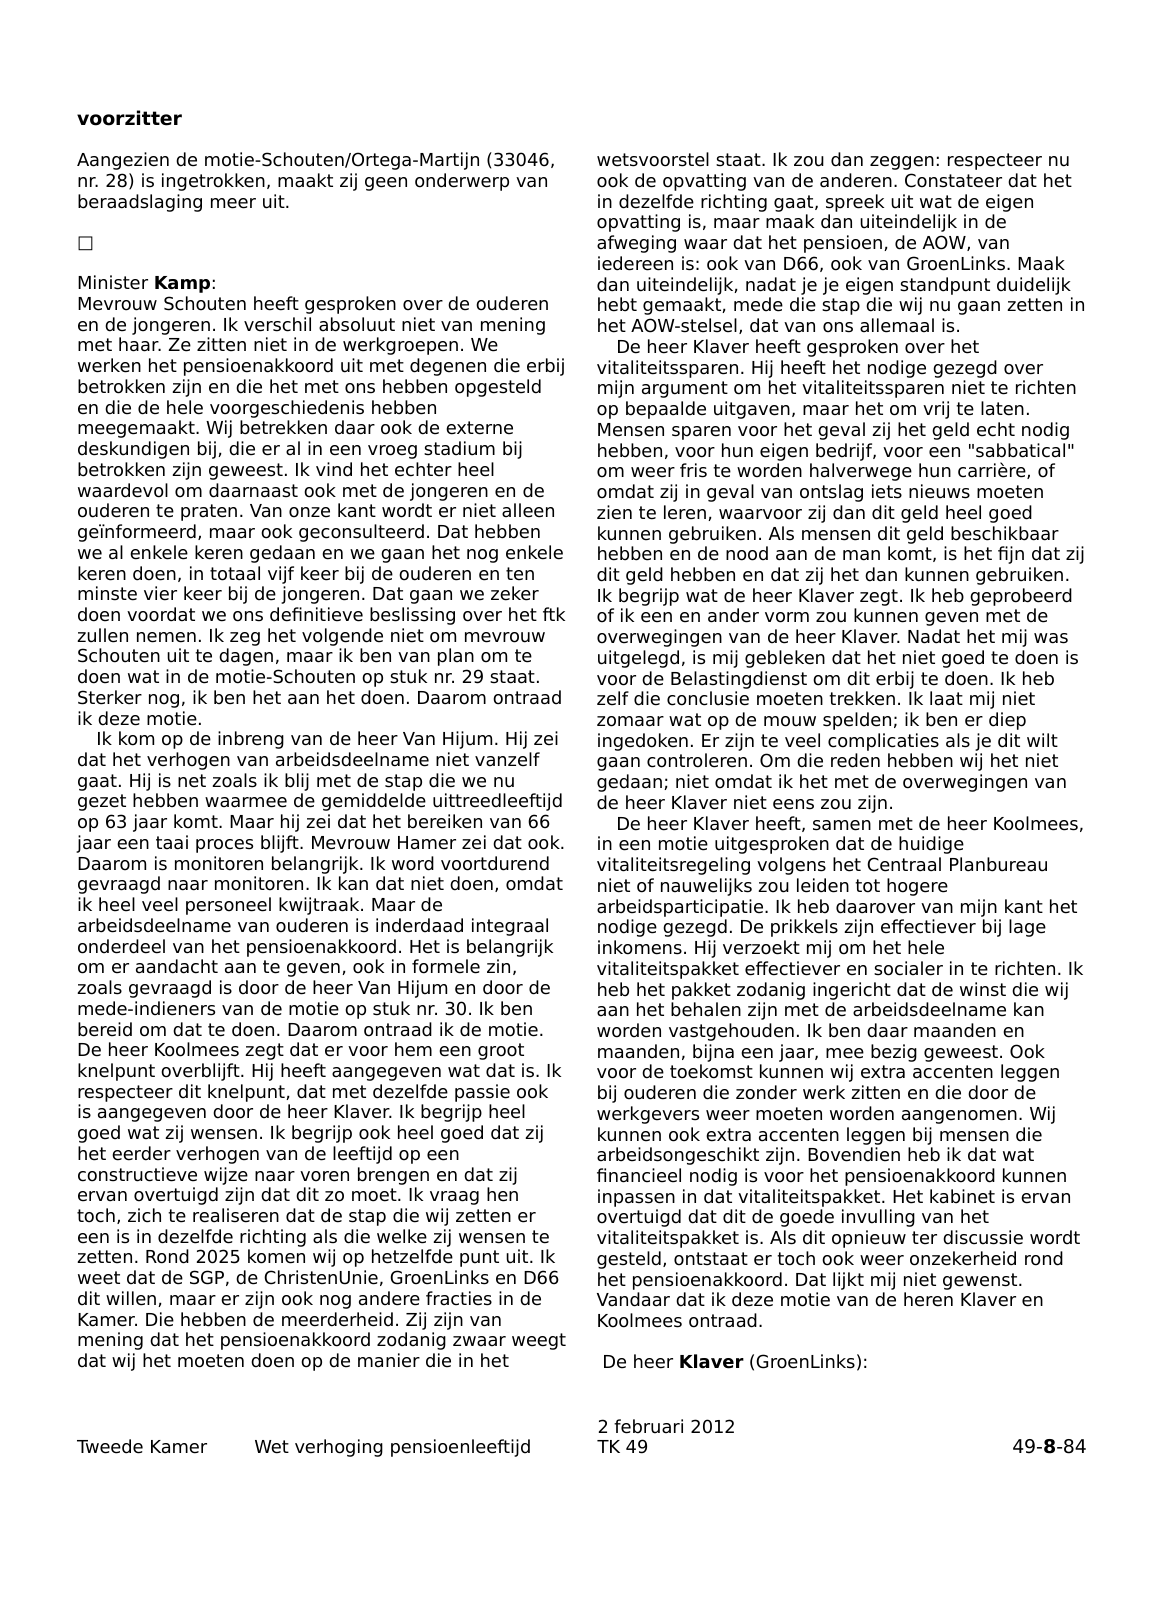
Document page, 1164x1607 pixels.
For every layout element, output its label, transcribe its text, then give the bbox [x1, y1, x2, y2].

text De heer Klaver heeft, samen met de heer Koolmees, in een motie uitgesproken dat de huidige vitaliteitsregeling volgens het Centraal Planbureau niet of nauwelijks zou leiden tot hogere arbeidsparticipatie. Ik heb daarover van mijn kant het nodige gezegd. De prikkels zijn effectiever bij lage inkomens. Hij verzoekt mij om het hele vitaliteitspakket effectiever en socialer in te richten. Ik heb het pakket zodanig ingericht dat de winst die wij aan het behalen zijn met de arbeidsdeelname kan worden vastgehouden. Ik ben daar maanden en maanden, bijna een jaar, mee bezig geweest. Ook voor de toekomst kunnen wij extra accenten leggen bij ouderen die zonder werk zitten en die door de werkgevers weer moeten worden aangenomen. Wij kunnen ook extra accenten leggen bij mensen die arbeidsongeschikt zijn. Bovendien heb ik dat wat financieel nodig is voor het pensioenakkoord kunnen inpassen in dat vitaliteitspakket. Het kabinet is ervan overtuigd dat dit de goede invulling van het vitaliteitspakket is. Als dit opnieuw ter discussie wordt gesteld, ontstaat er toch ook weer onzekerheid rond het pensioenakkoord. Dat lijkt mij niet gewenst. Vandaar dat ik deze motie van de heren Klaver en Koolmees ontraad. [596, 813, 1087, 1332]
text Ik kom op de inbreng van de heer Van Hijum. Hij zei dat het verhogen van arbeidsdeelname niet vanzelf gaat. Hij is net zoals ik blij met de stap die we nu gezet hebben waarmee de gemiddelde uittreedleeftijd op 63 jaar komt. Maar hij zei dat het bereiken van 66 jaar een taai proces blijft. Mevrouw Hamer zei dat ook. Daarom is monitoren belangrijk. Ik word voortdurend gevraagd naar monitoren. Ik kan dat niet doen, omdat ik heel veel personeel kwijtraak. Maar de arbeidsdeelname van ouderen is inderdaad integraal onderdeel van het pensioenakkoord. Het is belangrijk om er aandacht aan te geven, ook in formele zin, zoals gevraagd is door de heer Van Hijum en door de mede-indieners van de motie op stuk nr. 30. Ik ben bereid om dat te doen. Daarom ontraad ik de motie. De heer Koolmees zegt dat er voor hem een groot knelpunt overblijft. Hij heeft aangegeven wat dat is. Ik respecteer dit knelpunt, dat met dezelfde passie ook is aangegeven door de heer Klaver. Ik begrijp heel goed wat zij wensen. Ik begrijp ook heel goed dat zij het eerder verhogen van de leeftijd op een constructieve wijze naar voren brengen en dat zij ervan overtuigd zijn dat dit zo moet. Ik vraag hen toch, zich te realiseren dat de stap die wij zetten er een is in dezelfde richting als die welke zij wensen te zetten. Rond 2025 komen wij op hetzelfde punt uit. Ik weet dat de SGP, de ChristenUnie, GroenLinks en D66 dit willen, maar er zijn ook nog andere fracties in de Kamer. Die hebben de meerderheid. Zij zijn van mening dat het pensioenakkoord zodanig zwaar weegt dat wij het moeten doen op de manier die in het [77, 729, 567, 1372]
text Mevrouw Schouten heeft gesproken over de ouderen en de jongeren. Ik verschil absoluut niet van mening met haar. Ze zitten niet in de werkgroepen. We werken het pensioenakkoord uit met degenen die erbij betrokken zijn en die het met ons hebben opgesteld en die de hele voorgeschiedenis hebben meegemaakt. Wij betrekken daar ook de externe deskundigen bij, die er al in een vroeg stadium bij betrokken zijn geweest. Ik vind het echter heel waardevol om daarnaast ook met de jongeren en de ouderen te praten. Van onze kant wordt er niet alleen geïnformeerd, maar ook geconsulteerd. Dat hebben we al enkele keren gedaan en we gaan het nog enkele keren doen, in totaal vijf keer bij de ouderen en ten minste vier keer bij de jongeren. Dat gaan we zeker doen voordat we ons definitieve beslissing over het ftk zullen nemen. Ik zeg het volgende niet om mevrouw Schouten uit te dagen, maar ik ben van plan om te doen wat in de motie-Schouten op stuk nr. 29 staat. Sterker nog, ik ben het aan het doen. Daarom ontraad ik deze motie. [77, 294, 567, 729]
text Aangezien de motie-Schouten/Ortega-Martijn (33046, nr. 28) is ingetrokken, maakt zij geen onderwerp van beraadslaging meer uit. [77, 150, 567, 212]
text De heer Klaver (GroenLinks): [596, 1352, 1087, 1372]
text □ [77, 232, 567, 253]
text wetsvoorstel staat. Ik zou dan zeggen: respecteer nu ook de opvatting van de anderen. Constateer dat het in dezelfde richting gaat, spreek uit wat de eigen opvatting is, maar maak dan uiteindelijk in de afweging waar dat het pensioen, de AOW, van iedereen is: ook van D66, ook van GroenLinks. Maak dan uiteindelijk, nadat je je eigen standpunt duidelijk hebt gemaakt, mede die stap die wij nu gaan zetten in het AOW-stelsel, dat van ons allemaal is. [596, 150, 1087, 337]
text De heer Klaver heeft gesproken over het vitaliteitssparen. Hij heeft het nodige gezegd over mijn argument om het vitaliteitssparen niet te richten op bepaalde uitgaven, maar het om vrij te laten. Mensen sparen voor het geval zij het geld echt nodig hebben, voor hun eigen bedrijf, voor een "sabbatical" om weer fris te worden halverwege hun carrière, of omdat zij in geval van ontslag iets nieuws moeten zien te leren, waarvoor zij dan dit geld heel goed kunnen gebruiken. Als mensen dit geld beschikbaar hebben en de nood aan de man komt, is het fijn dat zij dit geld hebben en dat zij het dan kunnen gebruiken. Ik begrijp wat de heer Klaver zegt. Ik heb geprobeerd of ik een en ander vorm zou kunnen geven met de overwegingen van de heer Klaver. Nadat het mij was uitgelegd, is mij gebleken dat het niet goed te doen is voor de Belastingdienst om dit erbij te doen. Ik heb zelf die conclusie moeten trekken. Ik laat mij niet zomaar wat op de mouw spelden; ik ben er diep ingedoken. Er zijn te veel complicaties als je dit wilt gaan controleren. Om die reden hebben wij het niet gedaan; niet omdat ik het met de overwegingen van de heer Klaver niet eens zou zijn. [596, 337, 1087, 813]
text Minister Kamp: [77, 273, 567, 294]
